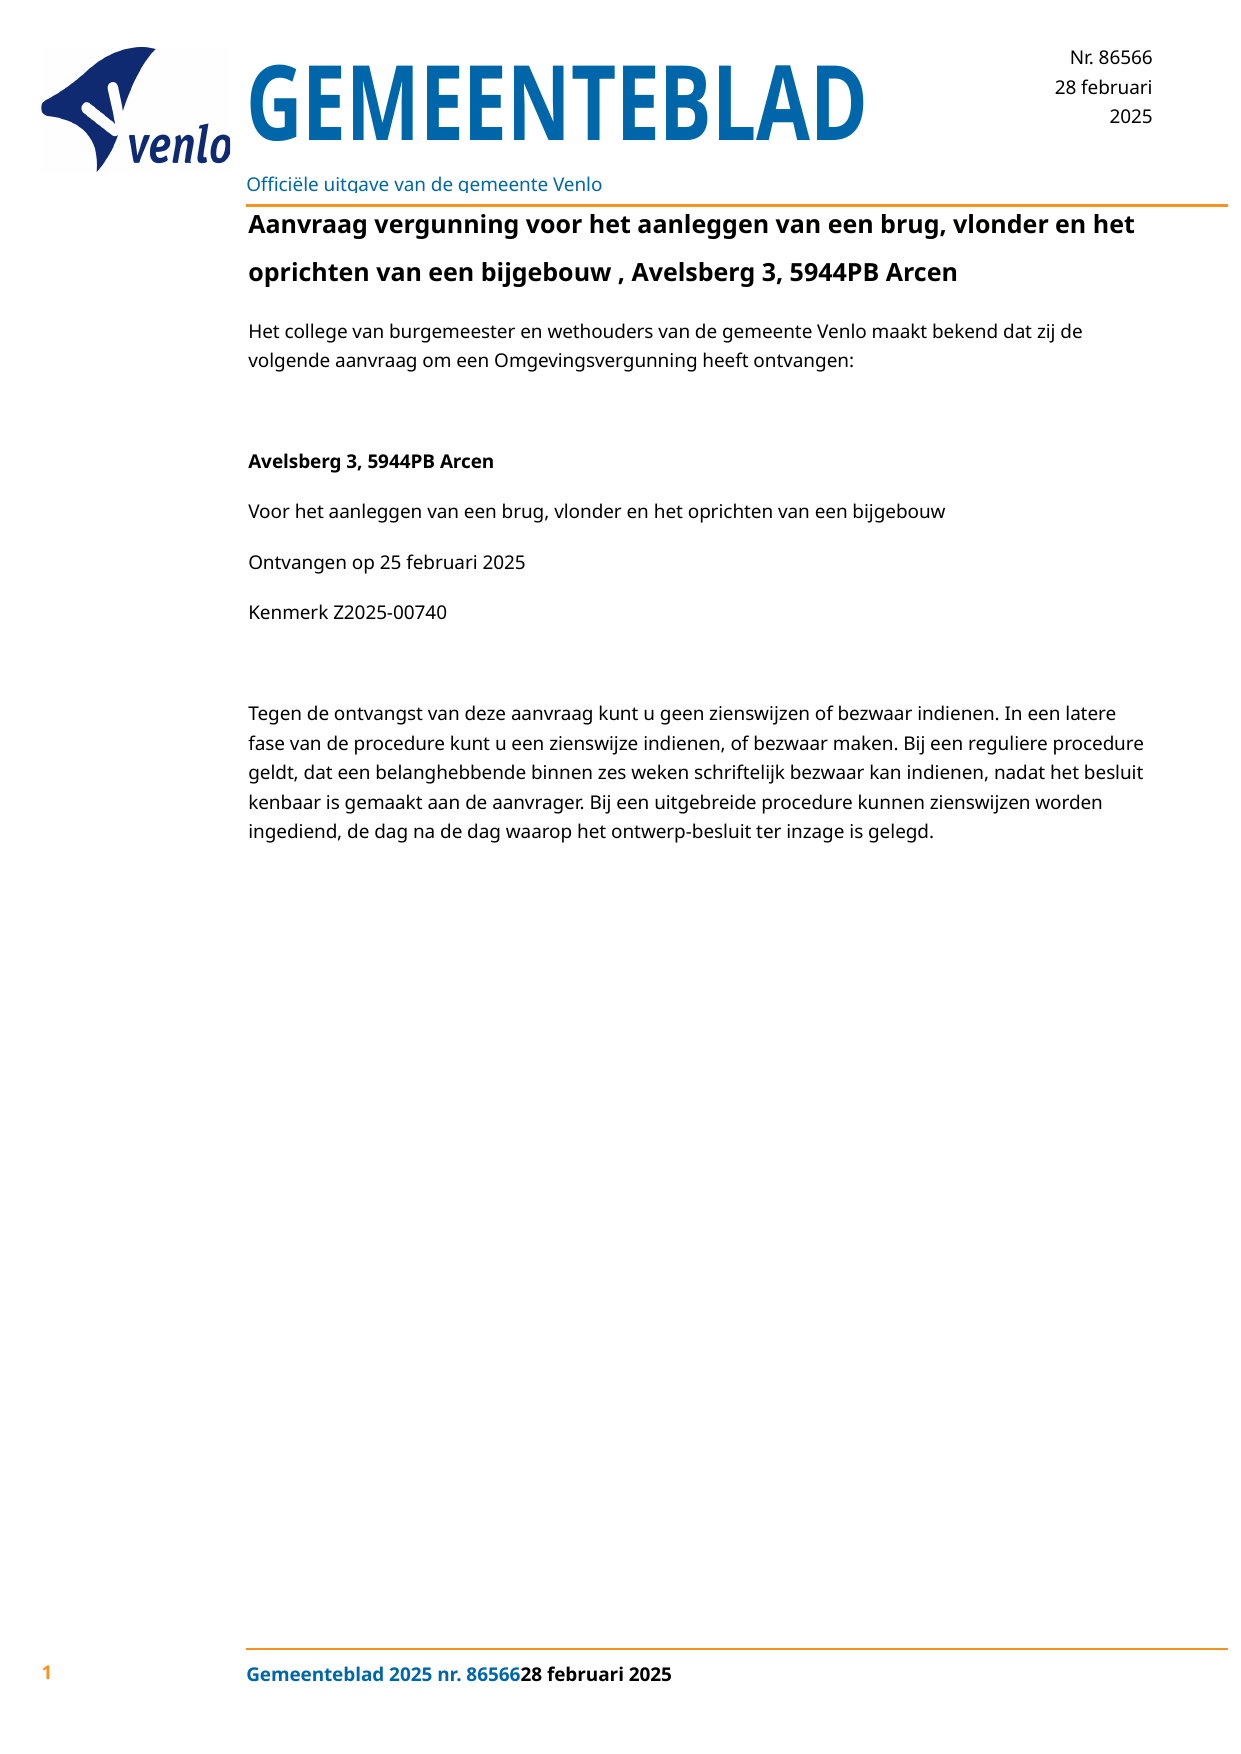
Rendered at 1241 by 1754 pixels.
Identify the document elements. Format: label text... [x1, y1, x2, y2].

text Voor het aanleggen van een brug, vlonder en het oprichten van een bijgebouw [248, 499, 1152, 524]
picture [41, 47, 231, 172]
text Tegen de ontvangst van deze aanvraag kunt u geen zienswijzen of bezwaar indienen. In een latere fase van de procedure kunt u een zienswijze indienen, of bezwaar maken. Bij een reguliere procedure geldt, dat een belanghebbende binnen zes weken schriftelijk bezwaar kan indienen, nadat het besluit kenbaar is gemaakt aan de aanvrager. Bij een uitgebreide procedure kunnen zienswijzen worden ingediend, de dag na de dag waarop het ontwerp-besluit ter inzage is gelegd. [248, 700, 1152, 844]
text Ontvangen op 25 februari 2025 [248, 549, 1152, 575]
text Het college van burgemeester en wethouders van de gemeente Venlo maakt bekend dat zij de volgende aanvraag om een Omgevingsvergunning heeft ontvangen: [248, 318, 1152, 373]
text Avelsberg 3, 5944PB Arcen [248, 448, 1152, 474]
text Kenmerk Z2025-00740 [248, 599, 1152, 625]
text Aanvraag vergunning voor het aanleggen van een brug, vlonder en het oprichten van een bijgebouw , Avelsberg 3, 5944PB Arcen [248, 207, 1152, 288]
